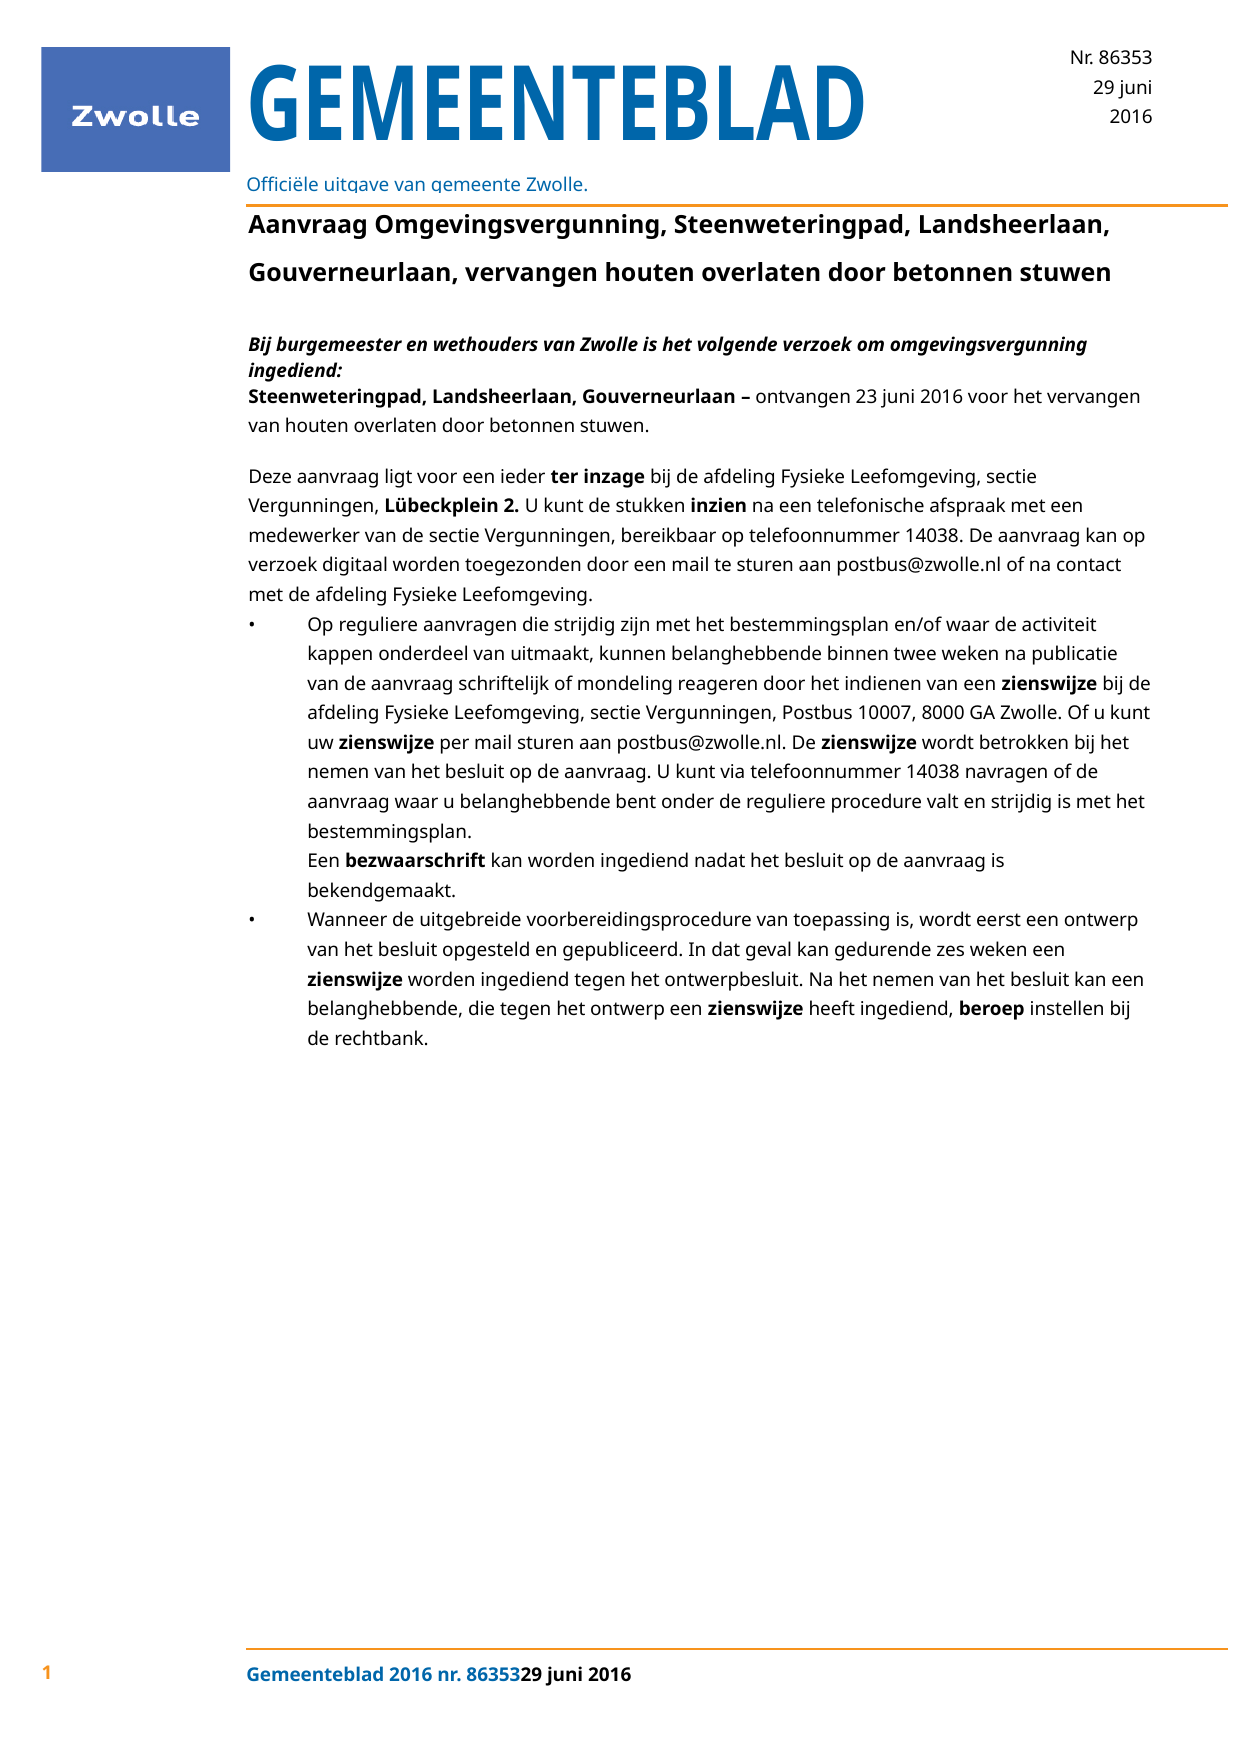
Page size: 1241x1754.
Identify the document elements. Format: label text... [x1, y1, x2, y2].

list Wanneer de uitgebreide voorbereidingsprocedure van toepassing is, wordt eerst een ontwerp van het besluit opgesteld en gepubliceerd. In dat geval kan gedurende zes weken een zienswijze worden ingediend tegen het ontwerpbesluit. Na het nemen van het besluit kan een belanghebbende, die tegen het ontwerp een zienswijze heeft ingediend, beroep instellen bij de rechtbank. [248, 907, 1152, 1051]
text Aanvraag Omgevingsvergunning, Steenweteringpad, Landsheerlaan, Gouverneurlaan, vervangen houten overlaten door betonnen stuwen [248, 207, 1152, 288]
text Steenweteringpad, Landsheerlaan, Gouverneurlaan – ontvangen 23 juni 2016 voor het vervangen van houten overlaten door betonnen stuwen. [248, 383, 1152, 438]
text Deze aanvraag ligt voor een ieder ter inzage bij de afdeling Fysieke Leefomgeving, sectie Vergunningen, Lübeckplein 2. U kunt de stukken inzien na een telefonische afspraak met een medewerker van de sectie Vergunningen, bereikbaar op telefoonnummer 14038. De aanvraag kan op verzoek digitaal worden toegezonden door een mail te sturen aan postbus@zwolle.nl of na contact met de afdeling Fysieke Leefomgeving. [248, 463, 1152, 607]
text Bij burgemeester en wethouders van Zwolle is het volgende verzoek om omgevingsvergunning ingediend: [248, 331, 1152, 383]
list Een bezwaarschrift kan worden ingediend nadat het besluit op de aanvraag is bekendgemaakt. [248, 847, 1152, 903]
list Op reguliere aanvragen die strijdig zijn met het bestemmingsplan en/of waar de activiteit kappen onderdeel van uitmaakt, kunnen belanghebbende binnen twee weken na publicatie van de aanvraag schriftelijk of mondeling reageren door het indienen van een zienswijze bij de afdeling Fysieke Leefomgeving, sectie Vergunningen, Postbus 10007, 8000 GA Zwolle. Of u kunt uw zienswijze per mail sturen aan postbus@zwolle.nl. De zienswijze wordt betrokken bij het nemen van het besluit op de aanvraag. U kunt via telefoonnummer 14038 navragen of de aanvraag waar u belanghebbende bent onder de reguliere procedure valt en strijdig is met het bestemmingsplan. [248, 611, 1152, 844]
picture [41, 47, 231, 172]
